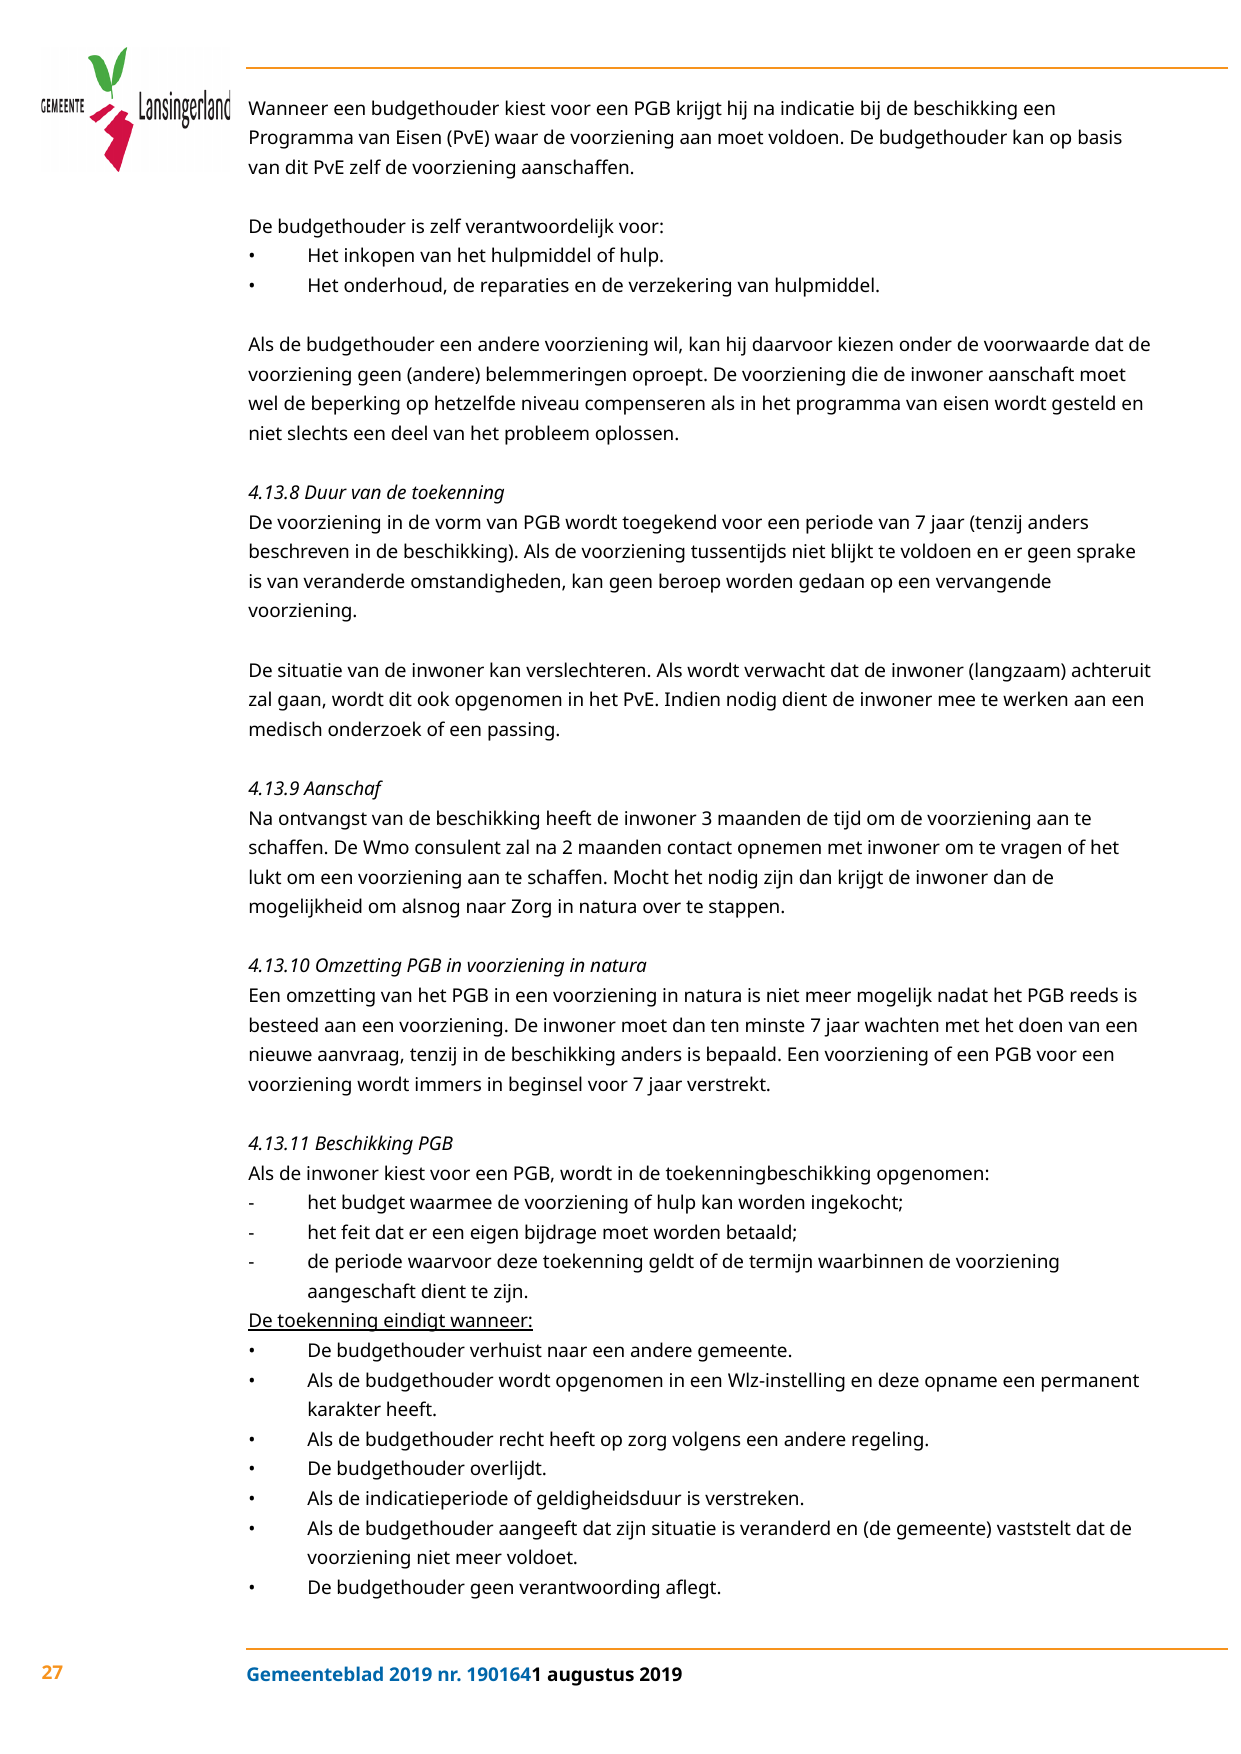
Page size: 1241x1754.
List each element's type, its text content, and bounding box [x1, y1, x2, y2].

list De budgethouder overlijdt. [248, 1456, 1152, 1481]
text Als de budgethouder een andere voorziening wil, kan hij daarvoor kiezen onder de voorwaarde dat de voorziening geen (andere) belemmeringen oproept. De voorziening die de inwoner aanschaft moet wel de beperking op hetzelfde niveau compenseren als in het programma van eisen wordt gesteld en niet slechts een deel van het probleem oplossen. [248, 331, 1152, 446]
list Het onderhoud, de reparaties en de verzekering van hulpmiddel. [248, 272, 1152, 298]
text 4.13.10 Omzetting PGB in voorziening in natura [248, 953, 1152, 978]
list het budget waarmee de voorziening of hulp kan worden ingekocht; [248, 1189, 1152, 1215]
text De situatie van de inwoner kan verslechteren. Als wordt verwacht dat de inwoner (langzaam) achteruit zal gaan, wordt dit ook opgenomen in het PvE. Indien nodig dient de inwoner mee te werken aan een medisch onderzoek of een passing. [248, 657, 1152, 742]
text Een omzetting van het PGB in een voorziening in natura is niet meer mogelijk nadat het PGB reeds is besteed aan een voorziening. De inwoner moet dan ten minste 7 jaar wachten met het doen van een nieuwe aanvraag, tenzij in de beschikking anders is bepaald. Een voorziening of een PGB voor een voorziening wordt immers in beginsel voor 7 jaar verstrekt. [248, 982, 1152, 1097]
text Na ontvangst van de beschikking heeft de inwoner 3 maanden de tijd om de voorziening aan te schaffen. De Wmo consulent zal na 2 maanden contact opnemen met inwoner om te vragen of het lukt om een voorziening aan te schaffen. Mocht het nodig zijn dan krijgt de inwoner dan de mogelijkheid om alsnog naar Zorg in natura over te stappen. [248, 805, 1152, 919]
text De budgethouder is zelf verantwoordelijk voor: [248, 213, 1152, 239]
text De toekenning eindigt wanneer: [248, 1308, 1152, 1333]
text Als de inwoner kiest voor een PGB, wordt in de toekenningbeschikking opgenomen: [248, 1160, 1152, 1186]
list de periode waarvoor deze toekenning geldt of de termijn waarbinnen de voorziening aangeschaft dient te zijn. [248, 1248, 1152, 1304]
list De budgethouder verhuist naar een andere gemeente. [248, 1337, 1152, 1363]
list Als de indicatieperiode of geldigheidsduur is verstreken. [248, 1485, 1152, 1511]
list De budgethouder geen verantwoording aflegt. [248, 1574, 1152, 1600]
picture [41, 47, 231, 172]
text De voorziening in de vorm van PGB wordt toegekend voor een periode van 7 jaar (tenzij anders beschreven in de beschikking). Als de voorziening tussentijds niet blijkt te voldoen en er geen sprake is van veranderde omstandigheden, kan geen beroep worden gedaan op een vervangende voorziening. [248, 509, 1152, 623]
text 4.13.8 Duur van de toekenning [248, 479, 1152, 505]
list Als de budgethouder wordt opgenomen in een Wlz-instelling en deze opname een permanent karakter heeft. [248, 1367, 1152, 1422]
list het feit dat er een eigen bijdrage moet worden betaald; [248, 1219, 1152, 1245]
text 4.13.9 Aanschaf [248, 775, 1152, 801]
list Als de budgethouder recht heeft op zorg volgens een andere regeling. [248, 1426, 1152, 1452]
list Als de budgethouder aangeeft dat zijn situatie is veranderd en (de gemeente) vaststelt dat de voorziening niet meer voldoet. [248, 1515, 1152, 1570]
text Wanneer een budgethouder kiest voor een PGB krijgt hij na indicatie bij de beschikking een Programma van Eisen (PvE) waar de voorziening aan moet voldoen. De budgethouder kan op basis van dit PvE zelf de voorziening aanschaffen. [248, 95, 1152, 180]
text 4.13.11 Beschikking PGB [248, 1130, 1152, 1156]
list Het inkopen van het hulpmiddel of hulp. [248, 243, 1152, 268]
